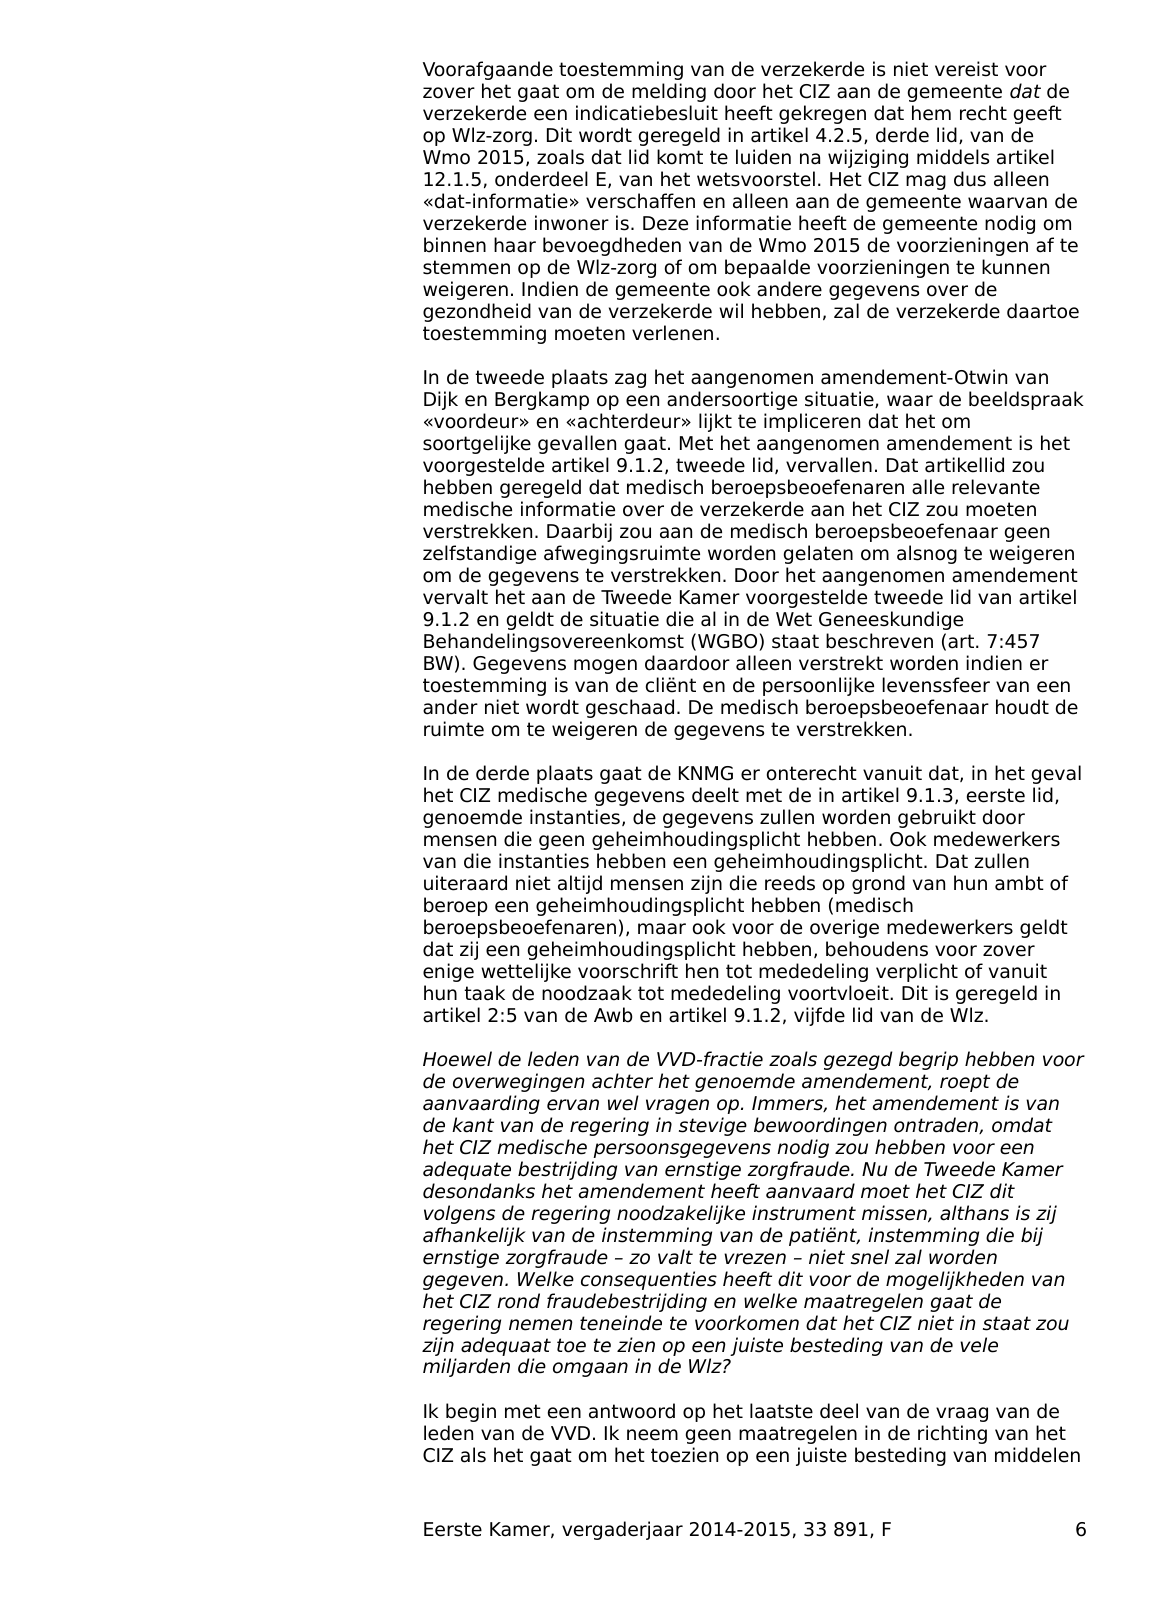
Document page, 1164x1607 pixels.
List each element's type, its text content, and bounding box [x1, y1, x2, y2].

text In de derde plaats gaat de KNMG er onterecht vanuit dat, in het geval het CIZ medische gegevens deelt met de in artikel 9.1.3, eerste lid, genoemde instanties, de gegevens zullen worden gebruikt door mensen die geen geheimhoudingsplicht hebben. Ook medewerkers van die instanties hebben een geheimhoudingsplicht. Dat zullen uiteraard niet altijd mensen zijn die reeds op grond van hun ambt of beroep een geheimhoudingsplicht hebben (medisch beroepsbeoefenaren), maar ook voor de overige medewerkers geldt dat zij een geheimhoudingsplicht hebben, behoudens voor zover enige wettelijke voorschrift hen tot mededeling verplicht of vanuit hun taak de noodzaak tot mededeling voortvloeit. Dit is geregeld in artikel 2:5 van de Awb en artikel 9.1.2, vijfde lid van de Wlz. [422, 763, 1087, 1027]
text Ik begin met een antwoord op het laatste deel van de vraag van de leden van de VVD. Ik neem geen maatregelen in de richting van het CIZ als het gaat om het toezien op een juiste besteding van middelen [422, 1401, 1087, 1467]
text Voorafgaande toestemming van de verzekerde is niet vereist voor zover het gaat om de melding door het CIZ aan de gemeente dat de verzekerde een indicatiebesluit heeft gekregen dat hem recht geeft op Wlz-zorg. Dit wordt geregeld in artikel 4.2.5, derde lid, van de Wmo 2015, zoals dat lid komt te luiden na wijziging middels artikel 12.1.5, onderdeel E, van het wetsvoorstel. Het CIZ mag dus alleen «dat-informatie» verschaffen en alleen aan de gemeente waarvan de verzekerde inwoner is. Deze informatie heeft de gemeente nodig om binnen haar bevoegdheden van de Wmo 2015 de voorzieningen af te stemmen op de Wlz-zorg of om bepaalde voorzieningen te kunnen weigeren. Indien de gemeente ook andere gegevens over de gezondheid van de verzekerde wil hebben, zal de verzekerde daartoe toestemming moeten verlenen. [422, 59, 1087, 345]
text In de tweede plaats zag het aangenomen amendement-Otwin van Dijk en Bergkamp op een andersoortige situatie, waar de beeldspraak «voordeur» en «achterdeur» lijkt te impliceren dat het om soortgelijke gevallen gaat. Met het aangenomen amendement is het voorgestelde artikel 9.1.2, tweede lid, vervallen. Dat artikellid zou hebben geregeld dat medisch beroepsbeoefenaren alle relevante medische informatie over de verzekerde aan het CIZ zou moeten verstrekken. Daarbij zou aan de medisch beroepsbeoefenaar geen zelfstandige afwegingsruimte worden gelaten om alsnog te weigeren om de gegevens te verstrekken. Door het aangenomen amendement vervalt het aan de Tweede Kamer voorgestelde tweede lid van artikel 9.1.2 en geldt de situatie die al in de Wet Geneeskundige Behandelingsovereenkomst (WGBO) staat beschreven (art. 7:457 BW). Gegevens mogen daardoor alleen verstrekt worden indien er toestemming is van de cliënt en de persoonlijke levenssfeer van een ander niet wordt geschaad. De medisch beroepsbeoefenaar houdt de ruimte om te weigeren de gegevens te verstrekken. [422, 367, 1087, 741]
text Hoewel de leden van de VVD-fractie zoals gezegd begrip hebben voor de overwegingen achter het genoemde amendement, roept de aanvaarding ervan wel vragen op. Immers, het amendement is van de kant van de regering in stevige bewoordingen ontraden, omdat het CIZ medische persoonsgegevens nodig zou hebben voor een adequate bestrijding van ernstige zorgfraude. Nu de Tweede Kamer desondanks het amendement heeft aanvaard moet het CIZ dit volgens de regering noodzakelijke instrument missen, althans is zij afhankelijk van de instemming van de patiënt, instemming die bij ernstige zorgfraude – zo valt te vrezen – niet snel zal worden gegeven. Welke consequenties heeft dit voor de mogelijkheden van het CIZ rond fraudebestrijding en welke maatregelen gaat de regering nemen teneinde te voorkomen dat het CIZ niet in staat zou zijn adequaat toe te zien op een juiste besteding van de vele miljarden die omgaan in de Wlz? [422, 1049, 1087, 1378]
